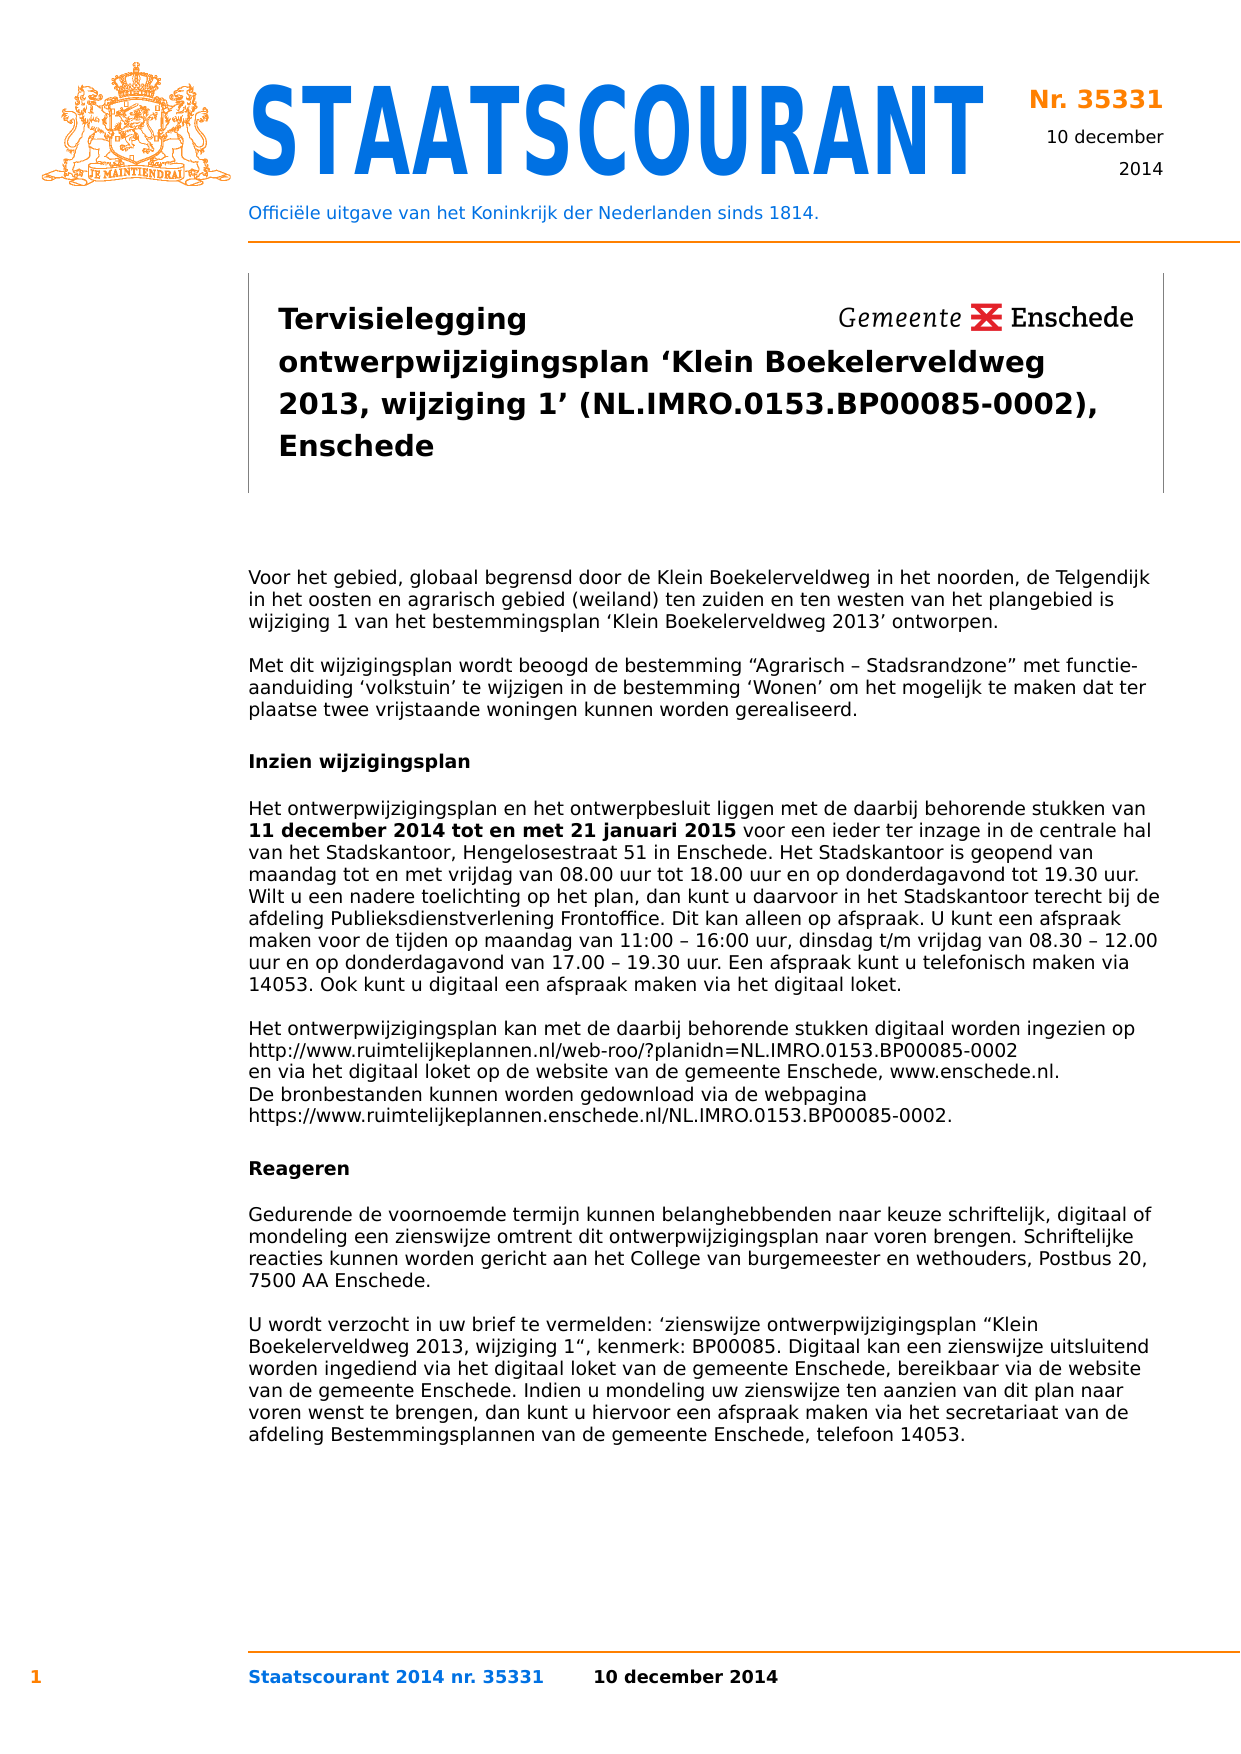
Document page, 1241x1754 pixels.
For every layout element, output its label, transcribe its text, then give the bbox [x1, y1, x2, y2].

text Gedurende de voornoemde termijn kunnen belanghebbenden naar keuze schriftelijk, digitaal of mondeling een zienswijze omtrent dit ontwerpwijzigingsplan naar voren brengen. Schriftelijke reacties kunnen worden gericht aan het College van burgemeester en wethouders, Postbus 20, 7500 AA Enschede. [248, 1204, 1163, 1292]
table_header Nr. 35331 [998, 62, 1240, 121]
text Met dit wijzigingsplan wordt beoogd de bestemming “Agrarisch – Stadsrandzone” met functie-aanduiding ‘volkstuin’ te wijzigen in de bestemming ‘Wonen’ om het mogelijk te maken dat ter plaatse twee vrijstaande woningen kunnen worden gerealiseerd. [248, 655, 1163, 721]
subtitle Reageren [248, 1157, 1163, 1179]
text Het ontwerpwijzigingsplan kan met de daarbij behorende stukken digitaal worden ingezien op http://www.ruimtelijkeplannen.nl/web-roo/?planidn=NL.IMRO.0153.BP00085-0002 [248, 1017, 1163, 1061]
picture [838, 302, 1134, 332]
subtitle Tervisielegging ontwerpwijzigingsplan ‘Klein Boekelerveldweg 2013, wijziging 1’ (NL.IMRO.0153.BP00085-0002), Enschede [249, 273, 1163, 493]
subtitle Inzien wijzigingsplan [248, 751, 1163, 773]
table_header [25, 62, 248, 241]
text Het ontwerpwijzigingsplan en het ontwerpbesluit liggen met de daarbij behorende stukken van 11 december 2014 tot en met 21 januari 2015 voor een ieder ter inzage in de centrale hal van het Stadskantoor, Hengelosestraat 51 in Enschede. Het Stadskantoor is geopend van maandag tot en met vrijdag van 08.00 uur tot 18.00 uur en op donderdagavond tot 19.30 uur. Wilt u een nadere toelichting op het plan, dan kunt u daarvoor in het Stadskantoor terecht bij de afdeling Publieksdienstverlening Frontoffice. Dit kan alleen op afspraak. U kunt een afspraak maken voor de tijden op maandag van 11:00 – 16:00 uur, dinsdag t/m vrijdag van 08.30 – 12.00 uur en op donderdagavond van 17.00 – 19.30 uur. Een afspraak kunt u telefonisch maken via 14053. Ook kunt u digitaal een afspraak maken via het digitaal loket. [248, 798, 1163, 996]
picture [41, 62, 231, 186]
text Voor het gebied, globaal begrensd door de Klein Boekelerveldweg in het noorden, de Telgendijk in het oosten en agrarisch gebied (weiland) ten zuiden en ten westen van het plangebied is wijziging 1 van het bestemmingsplan ‘Klein Boekelerveldweg 2013’ ontworpen. [248, 567, 1163, 633]
table_cell Officiële uitgave van het Koninkrijk der Nederlanden sinds 1814. [248, 203, 1240, 241]
text en via het digitaal loket op de website van de gemeente Enschede, www.enschede.nl. [248, 1061, 1163, 1083]
text De bronbestanden kunnen worden gedownload via de webpagina [248, 1083, 1163, 1105]
table_cell 10 december [998, 121, 1240, 153]
table_cell 2014 [998, 153, 1240, 203]
table_header STAATSCOURANT [248, 62, 998, 203]
text U wordt verzocht in uw brief te vermelden: ‘zienswijze ontwerpwijzigingsplan “Klein Boekelerveldweg 2013, wijziging 1“, kenmerk: BP00085. Digitaal kan een zienswijze uitsluitend worden ingediend via het digitaal loket van de gemeente Enschede, bereikbaar via de website van de gemeente Enschede. Indien u mondeling uw zienswijze ten aanzien van dit plan naar voren wenst te brengen, dan kunt u hiervoor een afspraak maken via het secretariaat van de afdeling Bestemmingsplannen van de gemeente Enschede, telefoon 14053. [248, 1314, 1163, 1446]
text https://www.ruimtelijkeplannen.enschede.nl/NL.IMRO.0153.BP00085-0002. [248, 1105, 1163, 1127]
